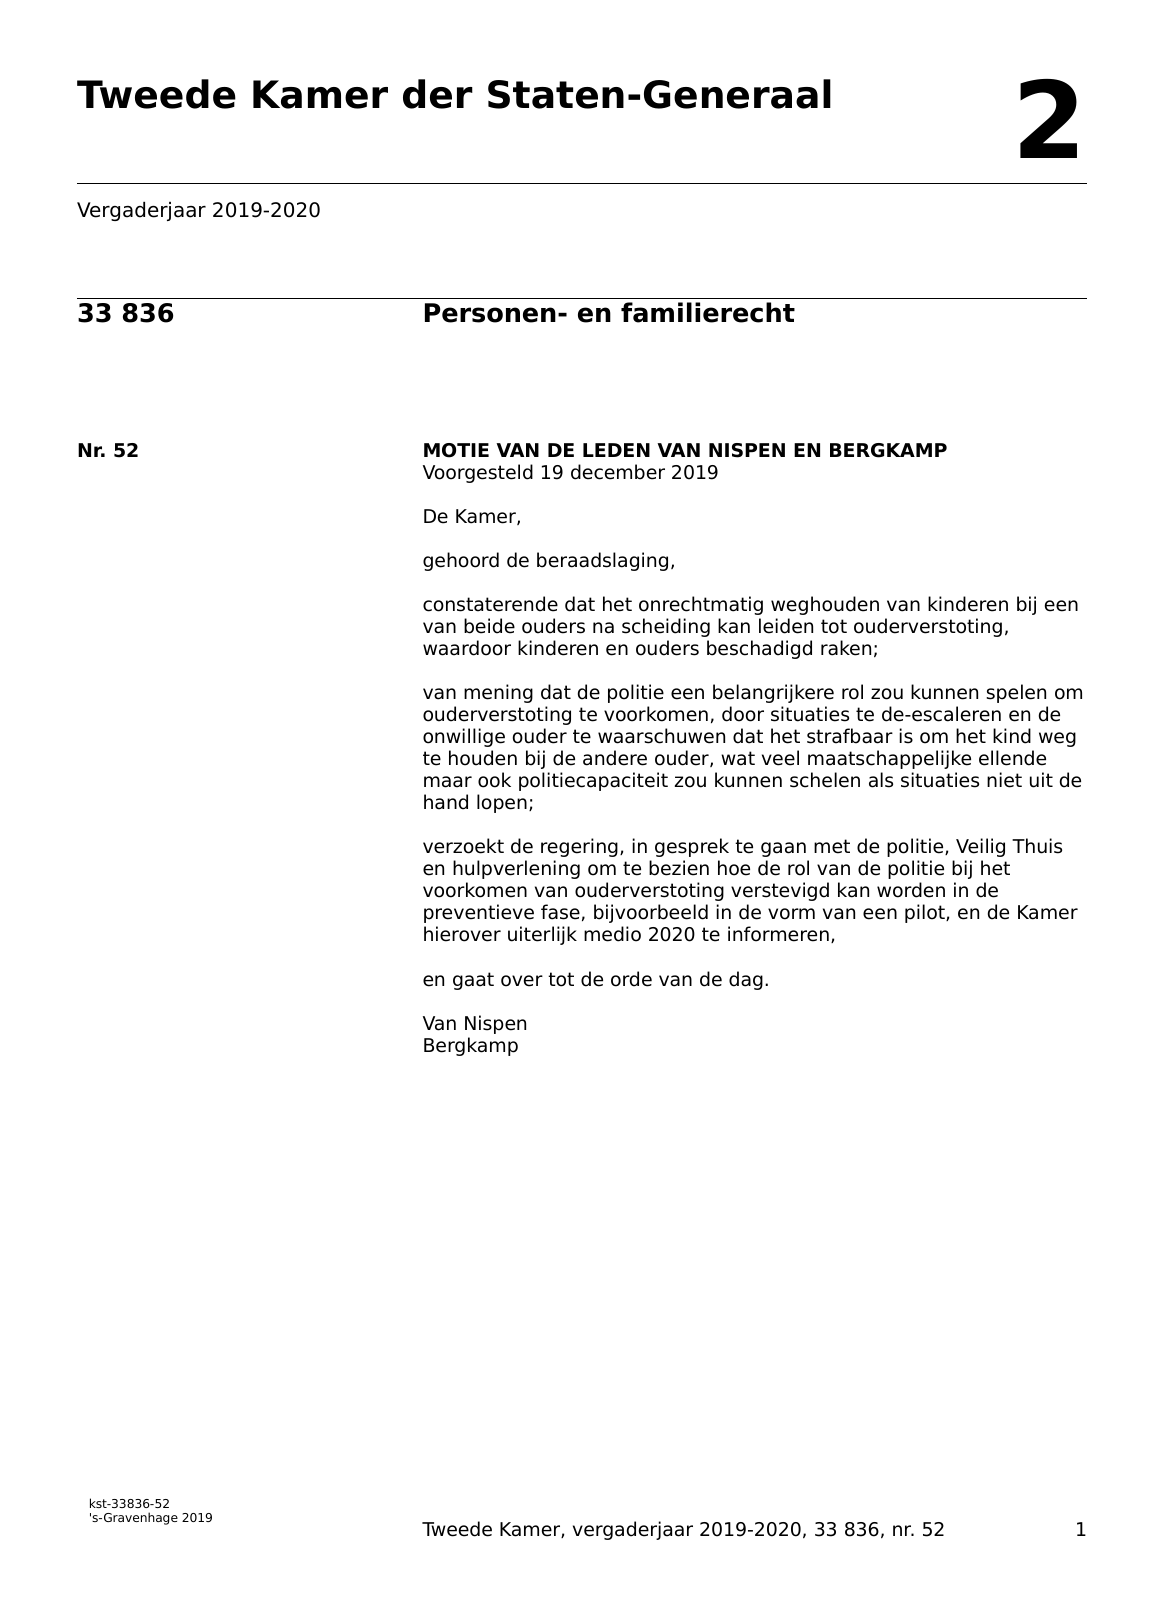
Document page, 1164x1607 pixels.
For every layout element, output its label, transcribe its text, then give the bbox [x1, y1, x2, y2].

text Bergkamp [422, 1034, 1087, 1057]
text en gaat over tot de orde van de dag. [422, 968, 1087, 990]
text verzoekt de regering, in gesprek te gaan met de politie, Veilig Thuis en hulpverlening om te bezien hoe de rol van de politie bij het voorkomen van ouderverstoting verstevigd kan worden in de preventieve fase, bijvoorbeeld in de vorm van een pilot, en de Kamer hierover uiterlijk medio 2020 te informeren, [422, 836, 1087, 946]
text gehoord de beraadslaging, [422, 550, 1087, 572]
text kst-33836-52 [88, 1497, 323, 1511]
subtitle Nr. 52 MOTIE VAN DE LEDEN VAN NISPEN EN BERGKAMP [77, 440, 1087, 462]
subtitle 33 836 Personen- en familierecht [77, 299, 1087, 329]
table_header 2 [886, 59, 1087, 183]
text Voorgesteld 19 december 2019 [422, 462, 1087, 484]
text De Kamer, [422, 506, 1087, 528]
table_cell Vergaderjaar 2019-2020 [77, 184, 1087, 298]
text 's-Gravenhage 2019 [88, 1511, 323, 1525]
text van mening dat de politie een belangrijkere rol zou kunnen spelen om ouderverstoting te voorkomen, door situaties te de-escaleren en de onwillige ouder te waarschuwen dat het strafbaar is om het kind weg te houden bij de andere ouder, wat veel maatschappelijke ellende maar ook politiecapaciteit zou kunnen schelen als situaties niet uit de hand lopen; [422, 682, 1087, 814]
text Van Nispen [422, 1013, 1087, 1034]
text constaterende dat het onrechtmatig weghouden van kinderen bij een van beide ouders na scheiding kan leiden tot ouderverstoting, waardoor kinderen en ouders beschadigd raken; [422, 594, 1087, 660]
table_header Tweede Kamer der Staten-Generaal [77, 59, 886, 183]
